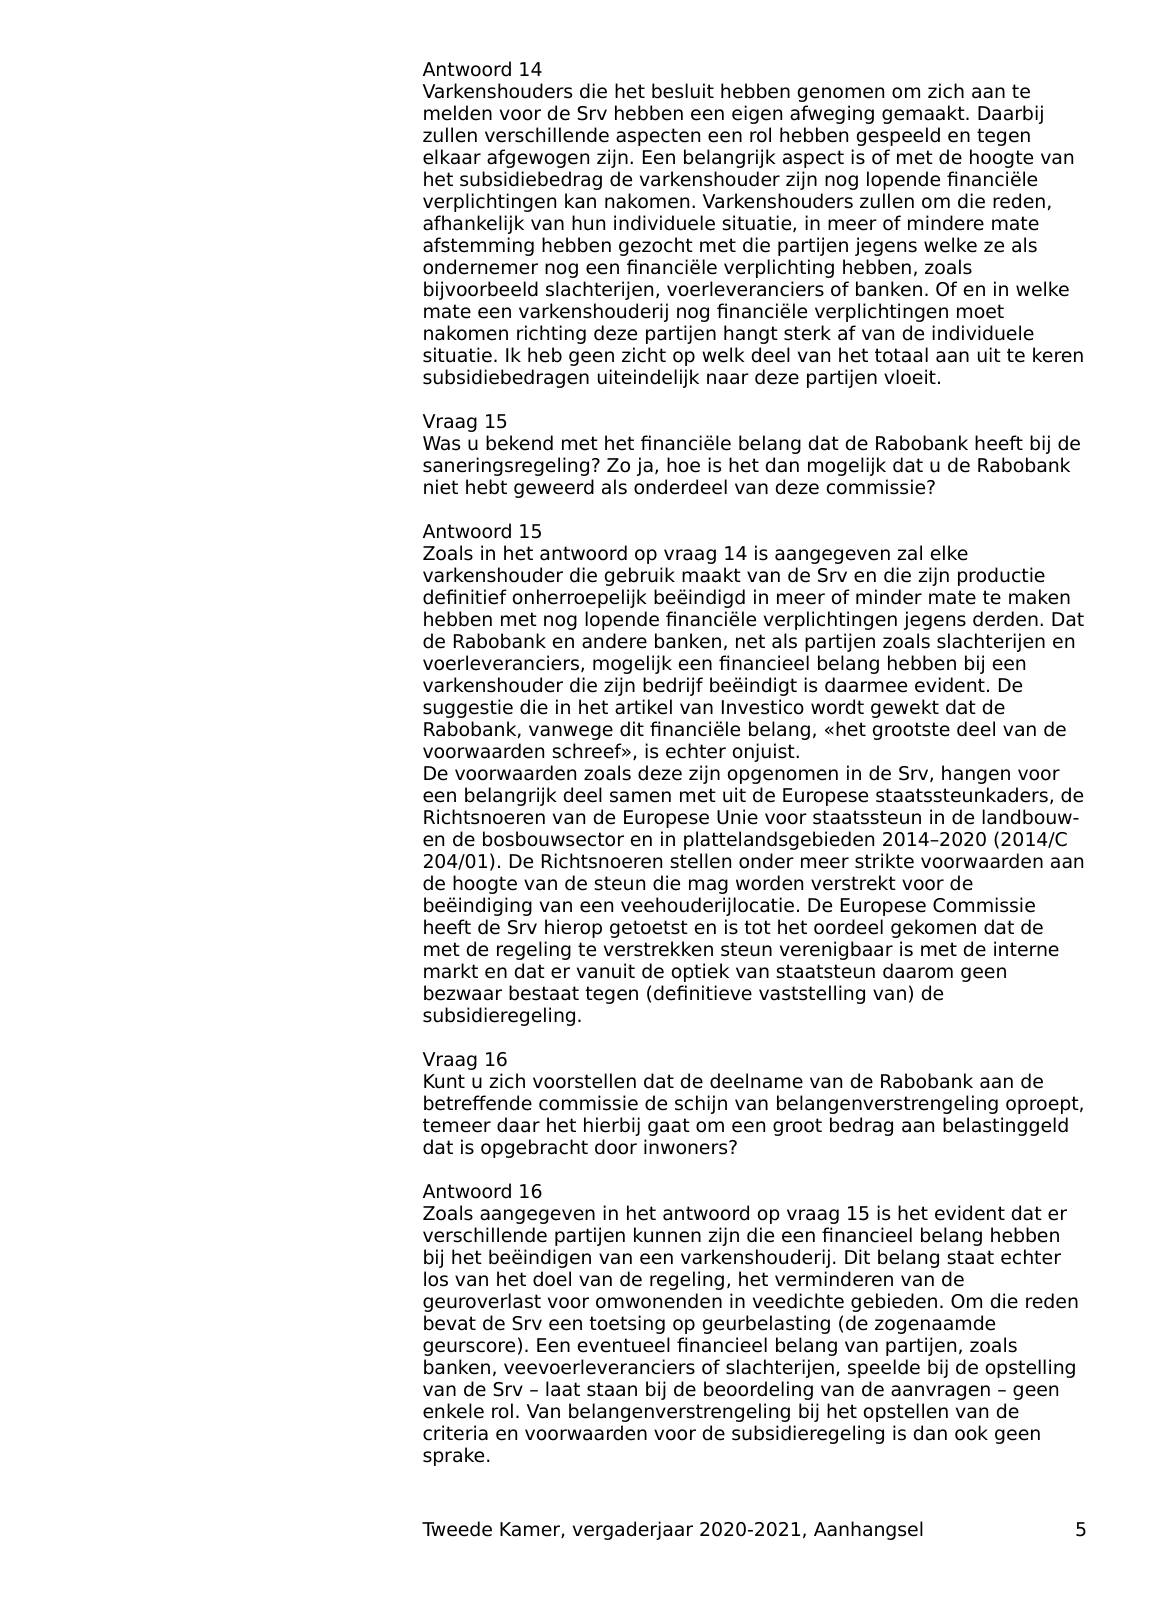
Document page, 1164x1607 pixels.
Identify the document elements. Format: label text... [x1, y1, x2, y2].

text Antwoord 14 [422, 59, 1087, 81]
text Antwoord 16 [422, 1181, 1087, 1203]
text Kunt u zich voorstellen dat de deelname van de Rabobank aan de betreffende commissie de schijn van belangenverstrengeling oproept, temeer daar het hierbij gaat om een groot bedrag aan belastinggeld dat is opgebracht door inwoners? [422, 1071, 1087, 1159]
text Antwoord 15 [422, 521, 1087, 543]
text Vraag 16 [422, 1049, 1087, 1071]
text Zoals in het antwoord op vraag 14 is aangegeven zal elke varkenshouder die gebruik maakt van de Srv en die zijn productie definitief onherroepelijk beëindigd in meer of minder mate te maken hebben met nog lopende financiële verplichtingen jegens derden. Dat de Rabobank en andere banken, net als partijen zoals slachterijen en voerleveranciers, mogelijk een financieel belang hebben bij een varkenshouder die zijn bedrijf beëindigt is daarmee evident. De suggestie die in het artikel van Investico wordt gewekt dat de Rabobank, vanwege dit financiële belang, «het grootste deel van de voorwaarden schreef», is echter onjuist. [422, 543, 1087, 763]
text Varkenshouders die het besluit hebben genomen om zich aan te melden voor de Srv hebben een eigen afweging gemaakt. Daarbij zullen verschillende aspecten een rol hebben gespeeld en tegen elkaar afgewogen zijn. Een belangrijk aspect is of met de hoogte van het subsidiebedrag de varkenshouder zijn nog lopende financiële verplichtingen kan nakomen. Varkenshouders zullen om die reden, afhankelijk van hun individuele situatie, in meer of mindere mate afstemming hebben gezocht met die partijen jegens welke ze als ondernemer nog een financiële verplichting hebben, zoals bijvoorbeeld slachterijen, voerleveranciers of banken. Of en in welke mate een varkenshouderij nog financiële verplichtingen moet nakomen richting deze partijen hangt sterk af van de individuele situatie. Ik heb geen zicht op welk deel van het totaal aan uit te keren subsidiebedragen uiteindelijk naar deze partijen vloeit. [422, 81, 1087, 389]
text De voorwaarden zoals deze zijn opgenomen in de Srv, hangen voor een belangrijk deel samen met uit de Europese staatssteunkaders, de Richtsnoeren van de Europese Unie voor staatssteun in de landbouw- en de bosbouwsector en in plattelandsgebieden 2014–2020 (2014/C 204/01). De Richtsnoeren stellen onder meer strikte voorwaarden aan de hoogte van de steun die mag worden verstrekt voor de beëindiging van een veehouderijlocatie. De Europese Commissie heeft de Srv hierop getoetst en is tot het oordeel gekomen dat de met de regeling te verstrekken steun verenigbaar is met de interne markt en dat er vanuit de optiek van staatsteun daarom geen bezwaar bestaat tegen (definitieve vaststelling van) de subsidieregeling. [422, 763, 1087, 1027]
text Was u bekend met het financiële belang dat de Rabobank heeft bij de saneringsregeling? Zo ja, hoe is het dan mogelijk dat u de Rabobank niet hebt geweerd als onderdeel van deze commissie? [422, 433, 1087, 499]
text Zoals aangegeven in het antwoord op vraag 15 is het evident dat er verschillende partijen kunnen zijn die een financieel belang hebben bij het beëindigen van een varkenshouderij. Dit belang staat echter los van het doel van de regeling, het verminderen van de geuroverlast voor omwonenden in veedichte gebieden. Om die reden bevat de Srv een toetsing op geurbelasting (de zogenaamde geurscore). Een eventueel financieel belang van partijen, zoals banken, veevoerleveranciers of slachterijen, speelde bij de opstelling van de Srv – laat staan bij de beoordeling van de aanvragen – geen enkele rol. Van belangenverstrengeling bij het opstellen van de criteria en voorwaarden voor de subsidieregeling is dan ook geen sprake. [422, 1203, 1087, 1467]
text Vraag 15 [422, 411, 1087, 433]
